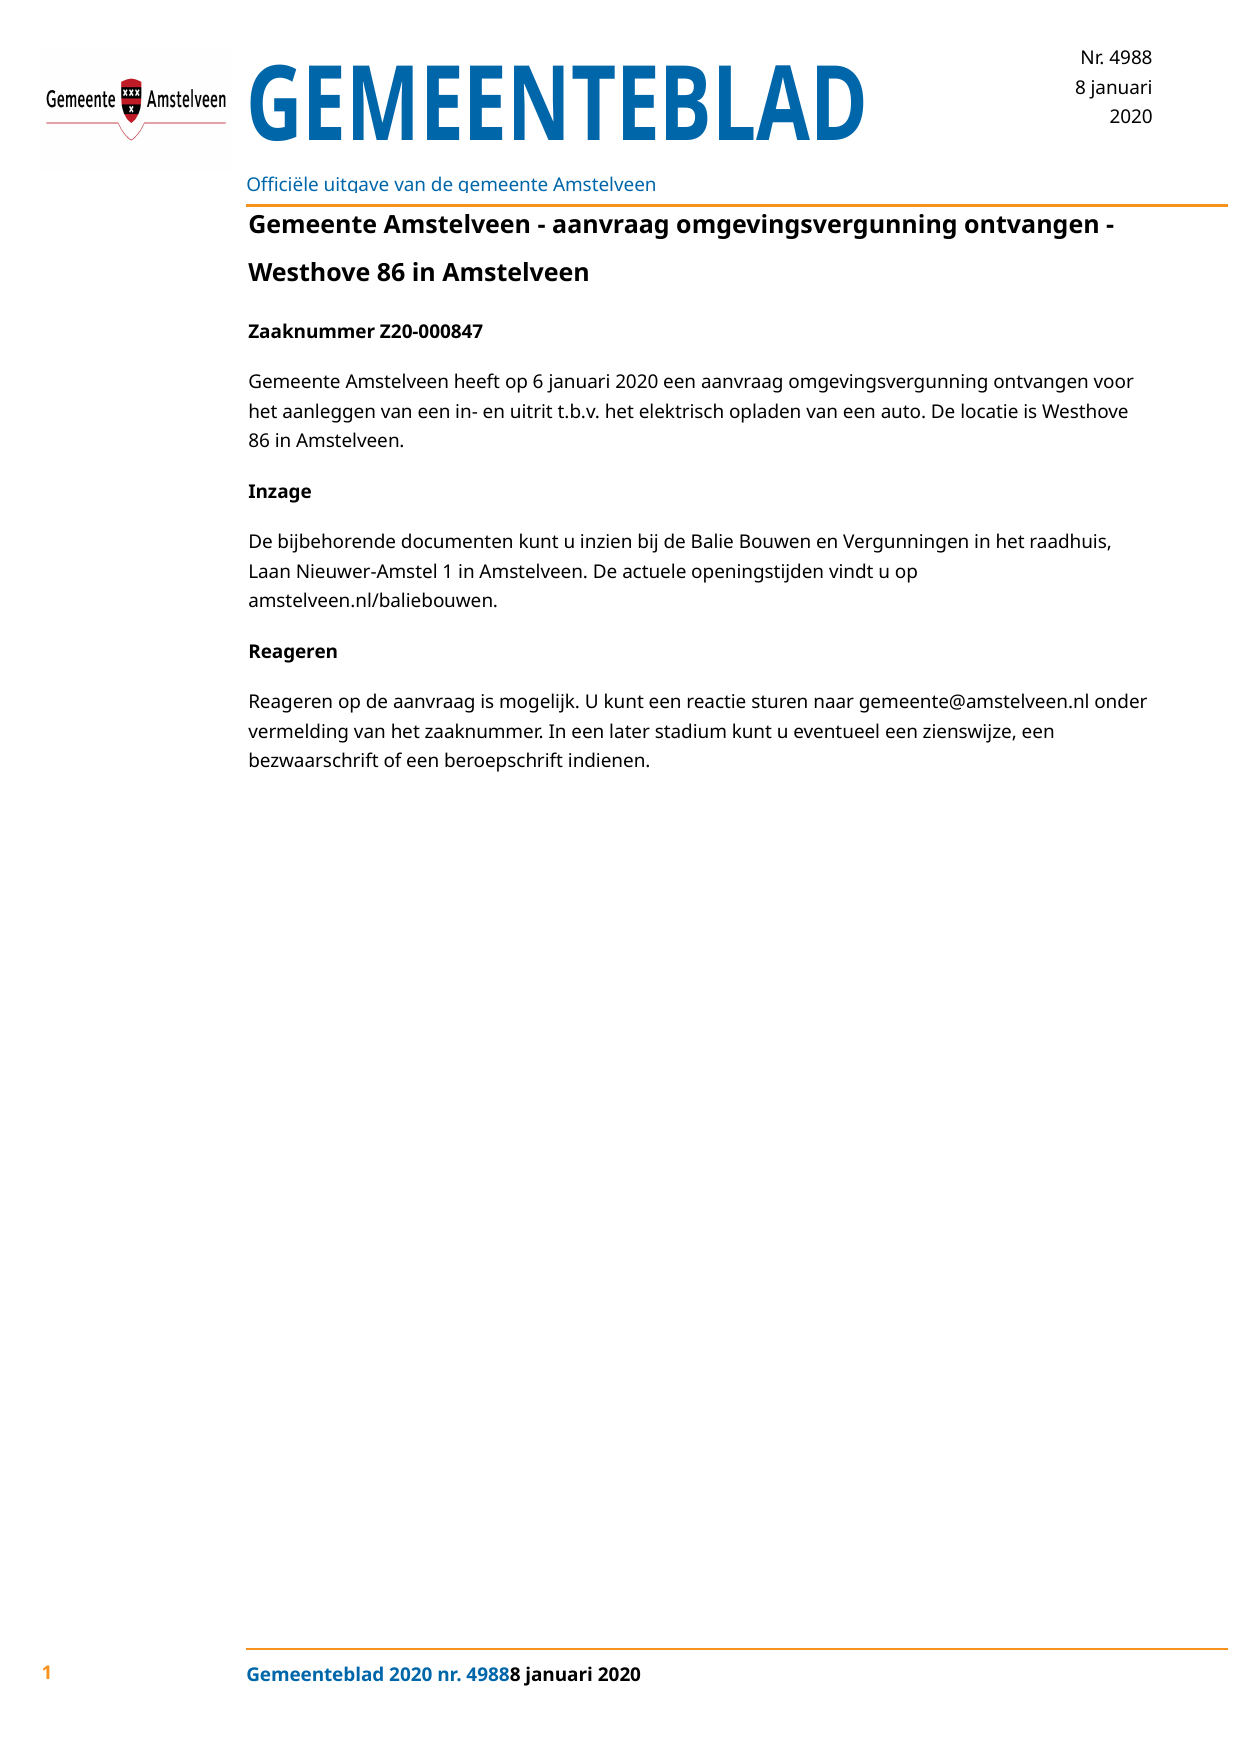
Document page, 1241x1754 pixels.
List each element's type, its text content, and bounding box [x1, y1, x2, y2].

text Reageren op de aanvraag is mogelijk. U kunt een reactie sturen naar gemeente@amstelveen.nl onder vermelding van het zaaknummer. In een later stadium kunt u eventueel een zienswijze, een bezwaarschrift of een beroepschrift indienen. [248, 688, 1152, 773]
picture [41, 47, 231, 172]
text Gemeente Amstelveen - aanvraag omgevingsvergunning ontvangen - Westhove 86 in Amstelveen [248, 207, 1152, 288]
text Zaaknummer Z20-000847 [248, 318, 1152, 344]
text De bijbehorende documenten kunt u inzien bij de Balie Bouwen en Vergunningen in het raadhuis, Laan Nieuwer-Amstel 1 in Amstelveen. De actuele openingstijden vindt u op amstelveen.nl/baliebouwen. [248, 528, 1152, 613]
text Reageren [248, 638, 1152, 664]
text Gemeente Amstelveen heeft op 6 januari 2020 een aanvraag omgevingsvergunning ontvangen voor het aanleggen van een in- en uitrit t.b.v. het elektrisch opladen van een auto. De locatie is Westhove 86 in Amstelveen. [248, 368, 1152, 453]
text Inzage [248, 478, 1152, 504]
